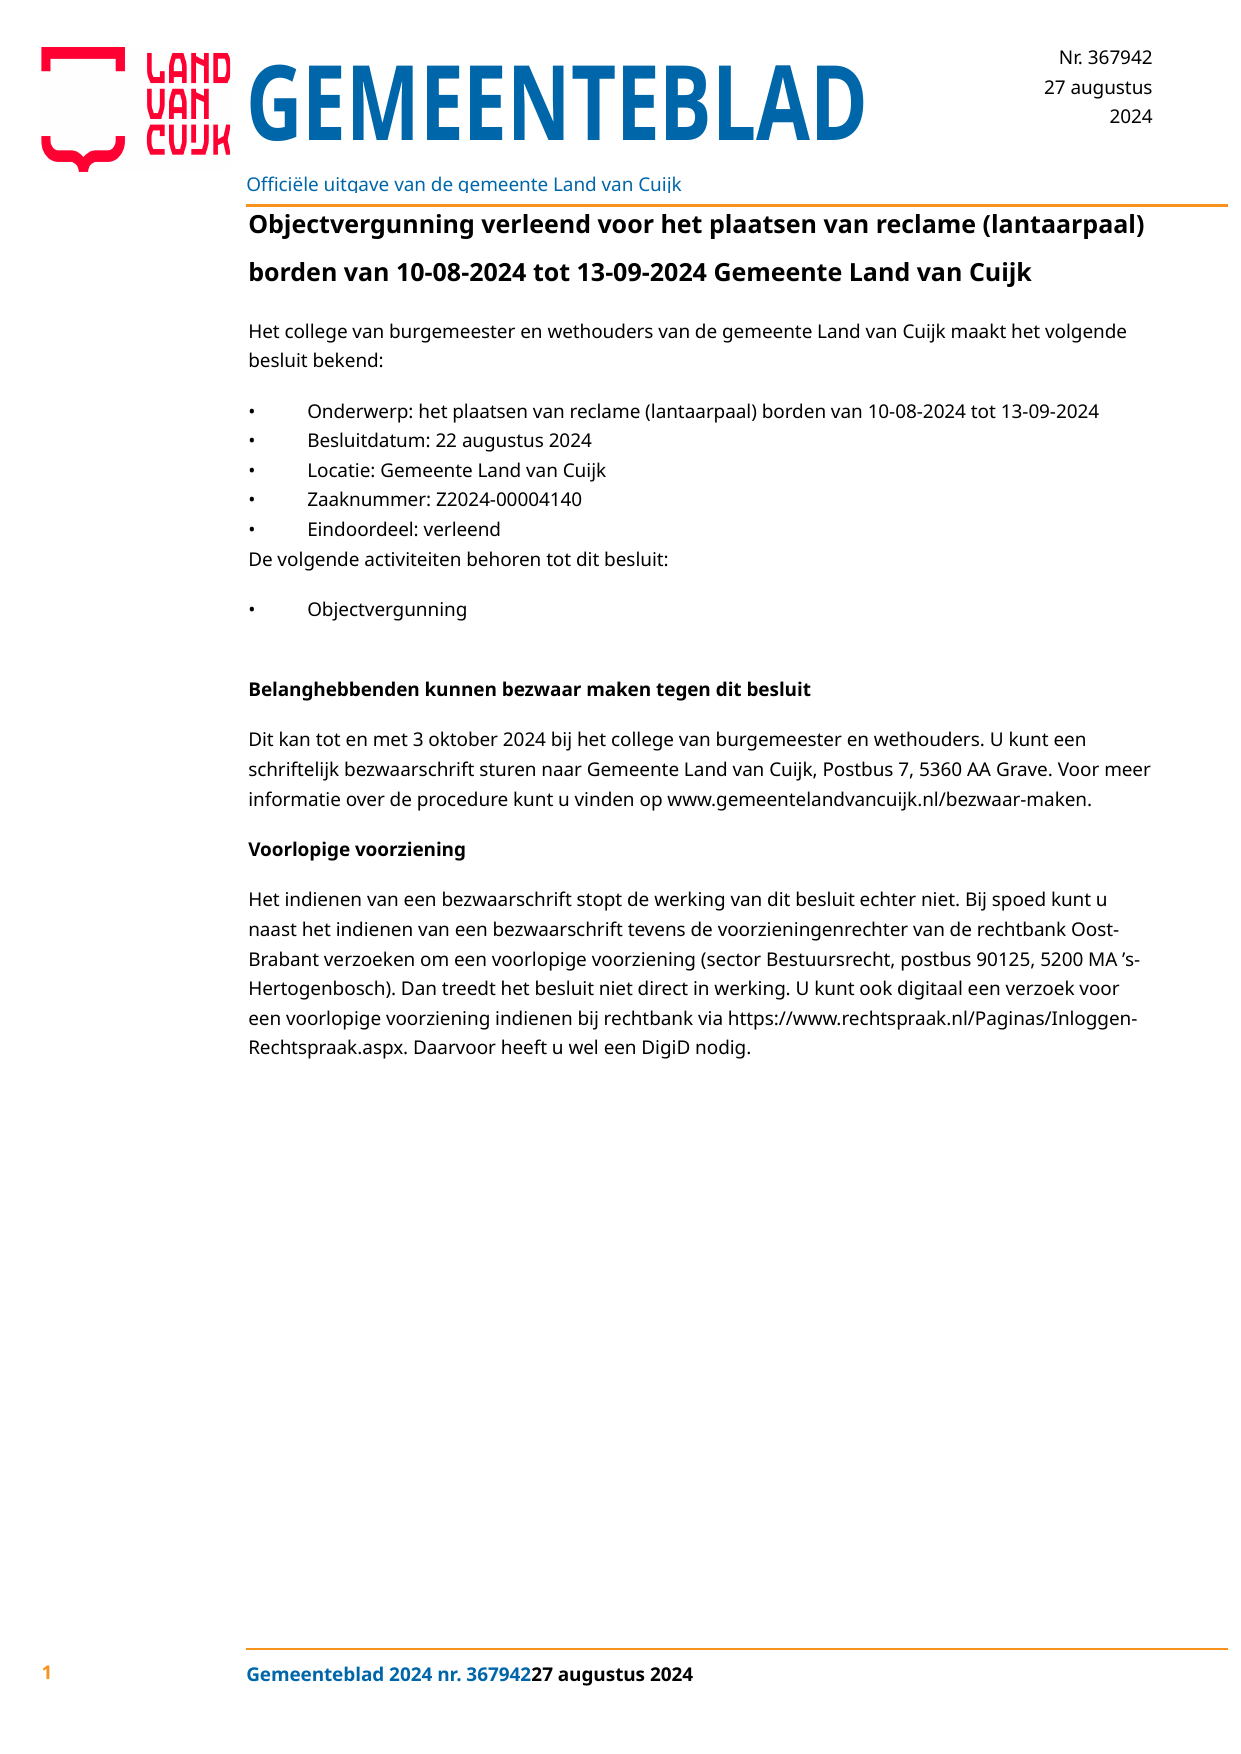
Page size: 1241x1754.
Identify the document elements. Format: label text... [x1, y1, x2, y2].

text Objectvergunning verleend voor het plaatsen van reclame (lantaarpaal) borden van 10-08-2024 tot 13-09-2024 Gemeente Land van Cuijk [248, 207, 1152, 288]
text Het college van burgemeester en wethouders van de gemeente Land van Cuijk maakt het volgende besluit bekend: [248, 318, 1152, 373]
picture [41, 47, 231, 172]
list Besluitdatum: 22 augustus 2024 [248, 427, 1152, 453]
text Het indienen van een bezwaarschrift stopt de werking van dit besluit echter niet. Bij spoed kunt u naast het indienen van een bezwaarschrift tevens de voorzieningenrechter van de rechtbank Oost-Brabant verzoeken om een voorlopige voorziening (sector Bestuursrecht, postbus 90125, 5200 MA ’s-Hertogenbosch). Dan treedt het besluit niet direct in werking. U kunt ook digitaal een verzoek voor een voorlopige voorziening indienen bij rechtbank via https://www.rechtspraak.nl/Paginas/Inloggen-Rechtspraak.aspx. Daarvoor heeft u wel een DigiD nodig. [248, 887, 1152, 1060]
text Dit kan tot en met 3 oktober 2024 bij het college van burgemeester en wethouders. U kunt een schriftelijk bezwaarschrift sturen naar Gemeente Land van Cuijk, Postbus 7, 5360 AA Grave. Voor meer informatie over de procedure kunt u vinden op www.gemeentelandvancuijk.nl/bezwaar-maken. [248, 727, 1152, 812]
list Onderwerp: het plaatsen van reclame (lantaarpaal) borden van 10-08-2024 tot 13-09-2024 [248, 398, 1152, 424]
list Eindoordeel: verleend [248, 516, 1152, 542]
text De volgende activiteiten behoren tot dit besluit: [248, 546, 1152, 572]
text Voorlopige voorziening [248, 836, 1152, 862]
list Objectvergunning [248, 596, 1152, 622]
list Locatie: Gemeente Land van Cuijk [248, 457, 1152, 483]
list Zaaknummer: Z2024-00004140 [248, 487, 1152, 512]
text Belanghebbenden kunnen bezwaar maken tegen dit besluit [248, 676, 1152, 702]
